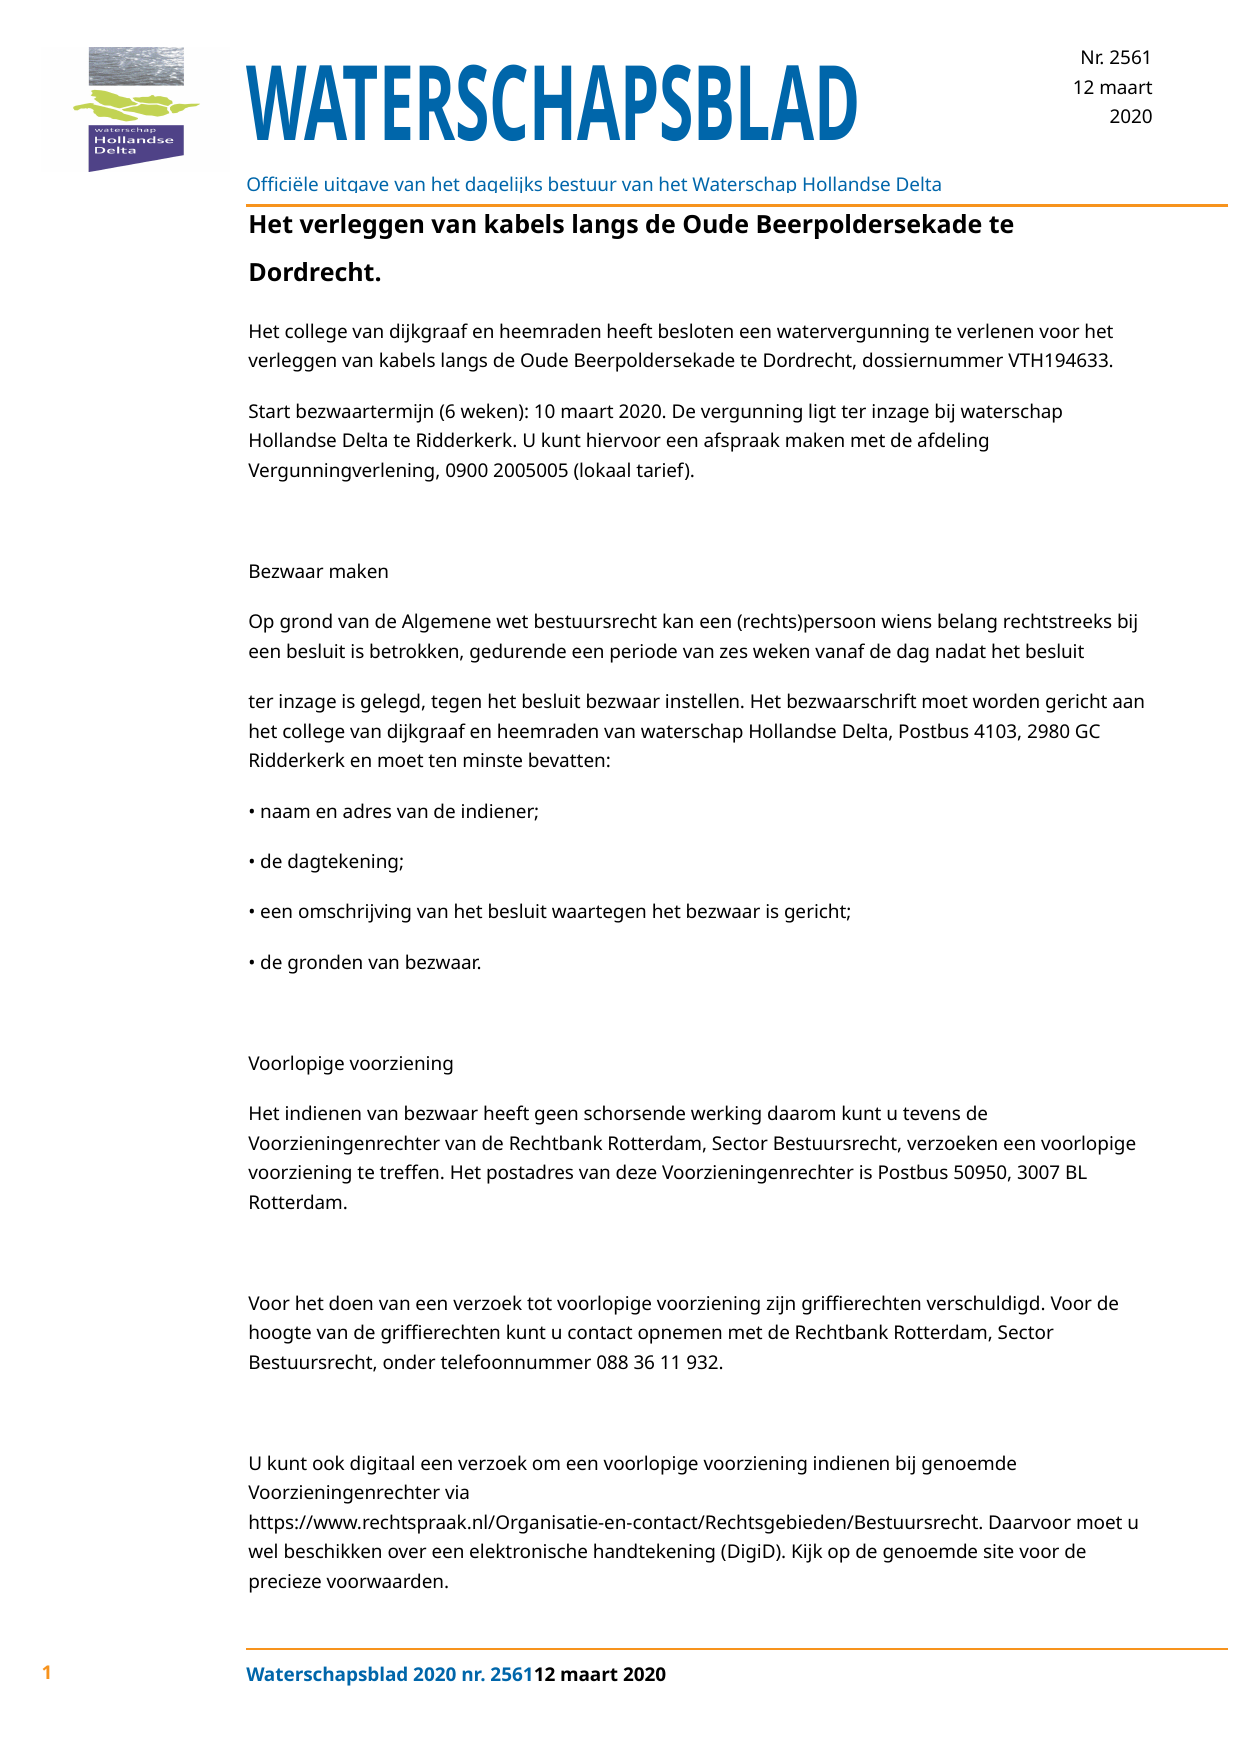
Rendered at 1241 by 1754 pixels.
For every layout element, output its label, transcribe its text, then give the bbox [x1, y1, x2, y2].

text Op grond van de Algemene wet bestuursrecht kan een (rechts)persoon wiens belang rechtstreeks bij een besluit is betrokken, gedurende een periode van zes weken vanaf de dag nadat het besluit [248, 608, 1152, 664]
text • de gronden van bezwaar. [248, 949, 1152, 975]
text U kunt ook digitaal een verzoek om een voorlopige voorziening indienen bij genoemde Voorzieningenrechter via https://www.rechtspraak.nl/Organisatie-en-contact/Rechtsgebieden/Bestuursrecht. Daarvoor moet u wel beschikken over een elektronische handtekening (DigiD). Kijk op de genoemde site voor de precieze voorwaarden. [248, 1450, 1152, 1594]
text Het verleggen van kabels langs de Oude Beerpoldersekade te Dordrecht. [248, 207, 1152, 288]
text Bezwaar maken [248, 558, 1152, 584]
text • naam en adres van de indiener; [248, 798, 1152, 824]
text Het college van dijkgraaf en heemraden heeft besloten een watervergunning te verlenen voor het verleggen van kabels langs de Oude Beerpoldersekade te Dordrecht, dossiernummer VTH194633. [248, 318, 1152, 373]
text Voor het doen van een verzoek tot voorlopige voorziening zijn griffierechten verschuldigd. Voor de hoogte van de griffierechten kunt u contact opnemen met de Rechtbank Rotterdam, Sector Bestuursrecht, onder telefoonnummer 088 36 11 932. [248, 1290, 1152, 1375]
text Start bezwaartermijn (6 weken): 10 maart 2020. De vergunning ligt ter inzage bij waterschap Hollandse Delta te Ridderkerk. U kunt hiervoor een afspraak maken met de afdeling Vergunningverlening, 0900 2005005 (lokaal tarief). [248, 398, 1152, 483]
text ter inzage is gelegd, tegen het besluit bezwaar instellen. Het bezwaarschrift moet worden gericht aan het college van dijkgraaf en heemraden van waterschap Hollandse Delta, Postbus 4103, 2980 GC Ridderkerk en moet ten minste bevatten: [248, 688, 1152, 773]
text • de dagtekening; [248, 848, 1152, 874]
text Het indienen van bezwaar heeft geen schorsende werking daarom kunt u tevens de Voorzieningenrechter van de Rechtbank Rotterdam, Sector Bestuursrecht, verzoeken een voorlopige voorziening te treffen. Het postadres van deze Voorzieningenrechter is Postbus 50950, 3007 BL Rotterdam. [248, 1100, 1152, 1215]
text Voorlopige voorziening [248, 1050, 1152, 1076]
text • een omschrijving van het besluit waartegen het bezwaar is gericht; [248, 899, 1152, 924]
picture [41, 47, 231, 172]
